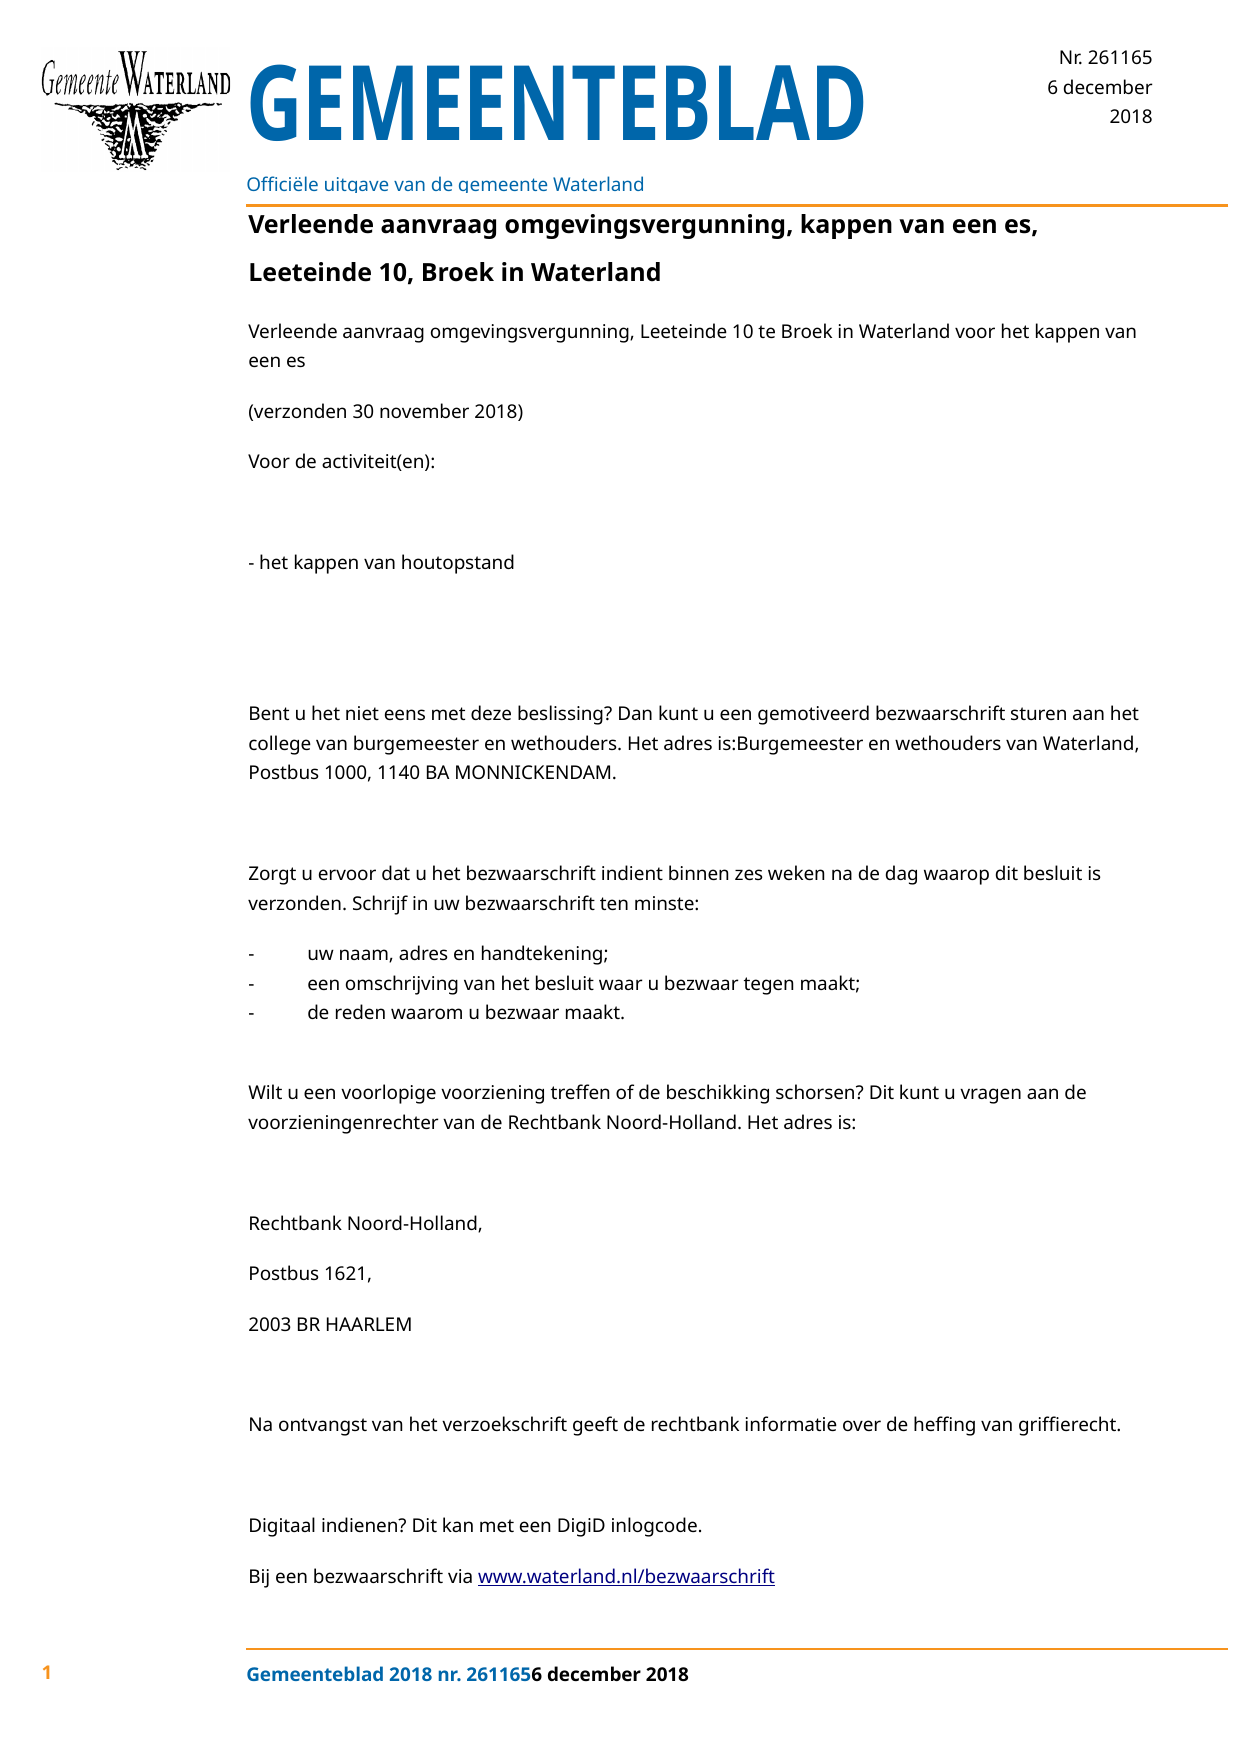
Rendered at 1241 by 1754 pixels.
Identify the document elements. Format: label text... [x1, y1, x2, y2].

list uw naam, adres en handtekening; [248, 940, 1152, 966]
text Na ontvangst van het verzoekschrift geeft de rechtbank informatie over de heffing van griffierecht. [248, 1412, 1152, 1437]
text Bij een bezwaarschrift via www.waterland.nl/bezwaarschrift [248, 1563, 1152, 1589]
text - het kappen van houtopstand [248, 549, 1152, 575]
picture [41, 47, 231, 172]
text 2003 BR HAARLEM [248, 1311, 1152, 1337]
list de reden waarom u bezwaar maakt. [248, 999, 1152, 1025]
text Rechtbank Noord-Holland, [248, 1210, 1152, 1236]
text Verleende aanvraag omgevingsvergunning, kappen van een es, Leeteinde 10, Broek in Waterland [248, 207, 1152, 288]
text Wilt u een voorlopige voorziening treffen of de beschikking schorsen? Dit kunt u vragen aan de voorzieningenrechter van de Rechtbank Noord-Holland. Het adres is: [248, 1079, 1152, 1135]
text Bent u het niet eens met deze beslissing? Dan kunt u een gemotiveerd bezwaarschrift sturen aan het college van burgemeester en wethouders. Het adres is:Burgemeester en wethouders van Waterland, Postbus 1000, 1140 BA MONNICKENDAM. [248, 700, 1152, 785]
text Postbus 1621, [248, 1260, 1152, 1286]
text Verleende aanvraag omgevingsvergunning, Leeteinde 10 te Broek in Waterland voor het kappen van een es [248, 318, 1152, 373]
text (verzonden 30 november 2018) [248, 398, 1152, 424]
text Zorgt u ervoor dat u het bezwaarschrift indient binnen zes weken na de dag waarop dit besluit is verzonden. Schrijf in uw bezwaarschrift ten minste: [248, 860, 1152, 916]
text Digitaal indienen? Dit kan met een DigiD inlogcode. [248, 1512, 1152, 1538]
list een omschrijving van het besluit waar u bezwaar tegen maakt; [248, 970, 1152, 996]
text Voor de activiteit(en): [248, 448, 1152, 474]
